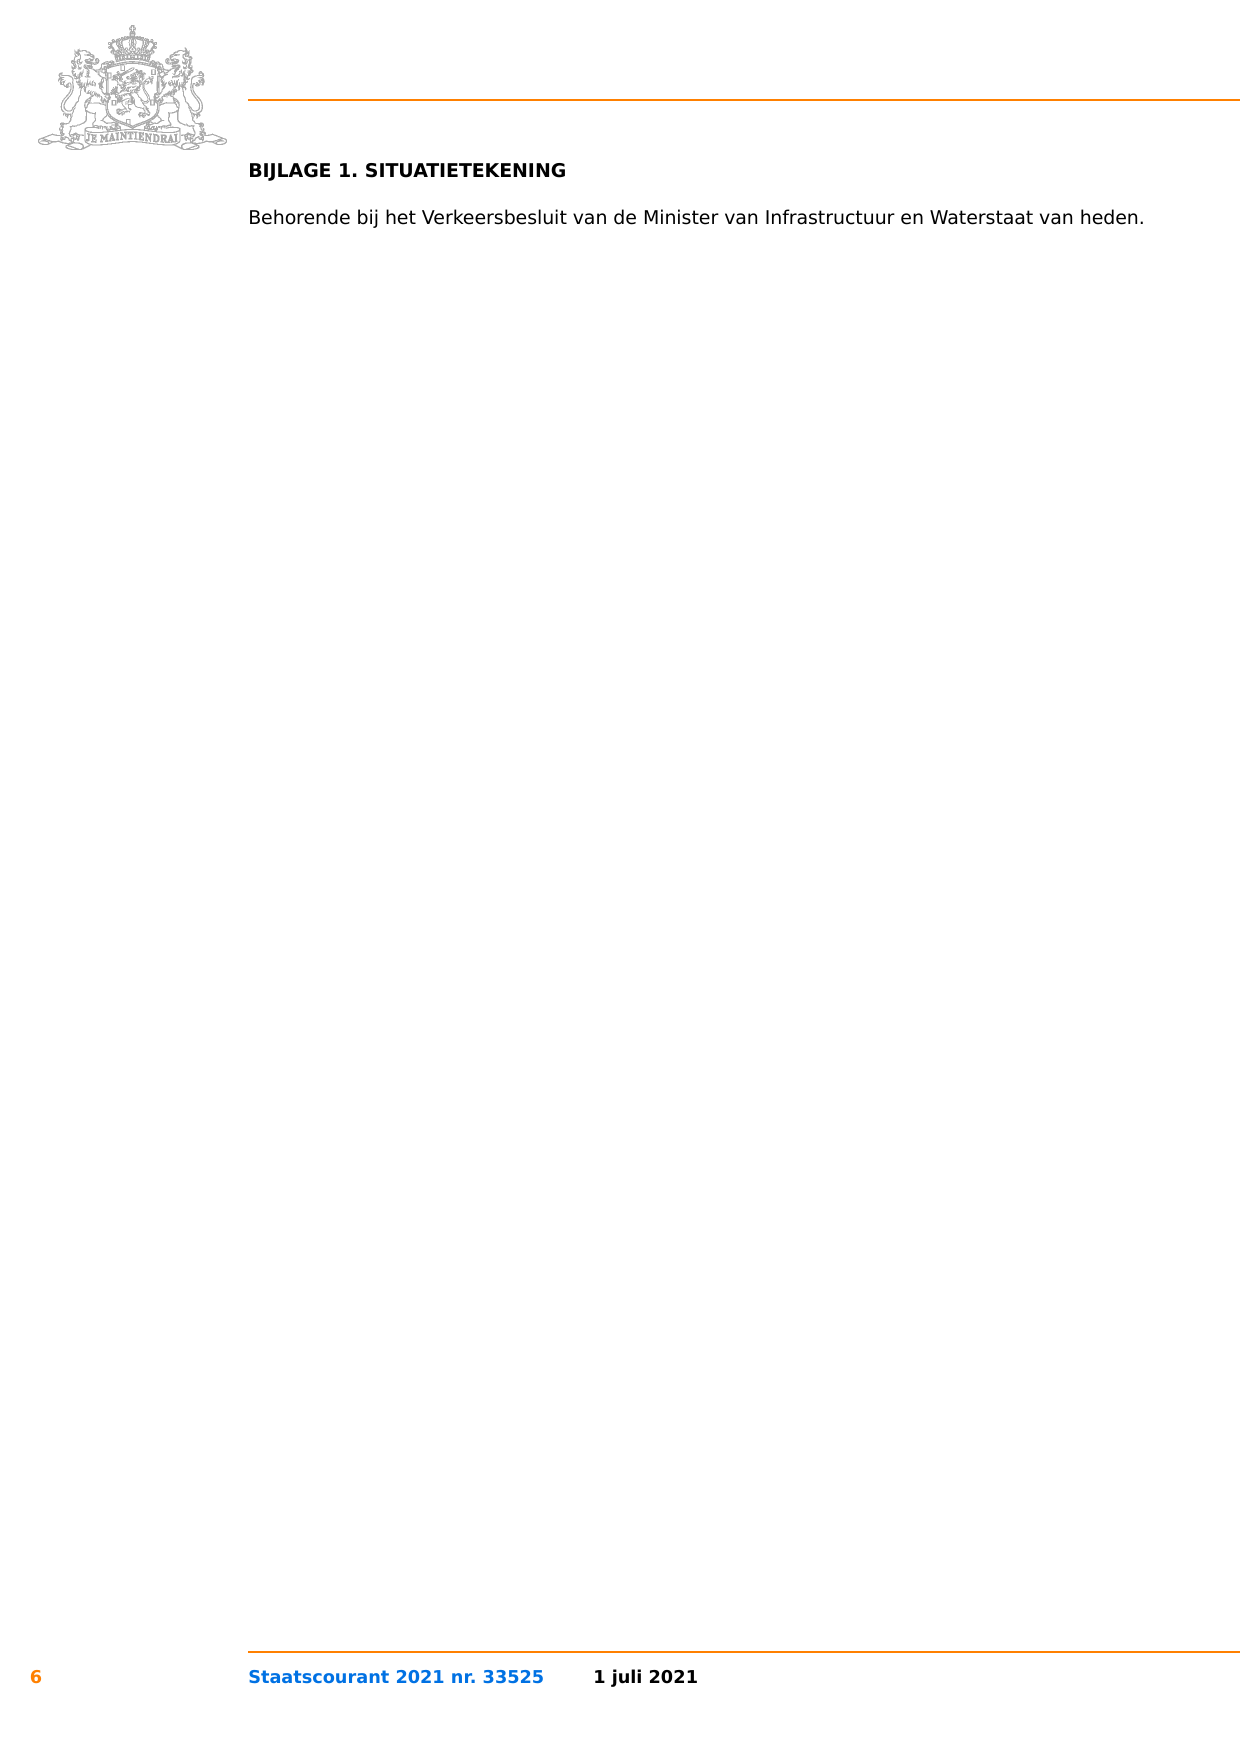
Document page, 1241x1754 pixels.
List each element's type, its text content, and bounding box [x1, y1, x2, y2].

text Behorende bij het Verkeersbesluit van de Minister van Infrastructuur en Waterstaat van heden. [248, 207, 1163, 229]
picture [38, 25, 227, 150]
subtitle BIJLAGE 1. SITUATIETEKENING [248, 160, 1163, 182]
